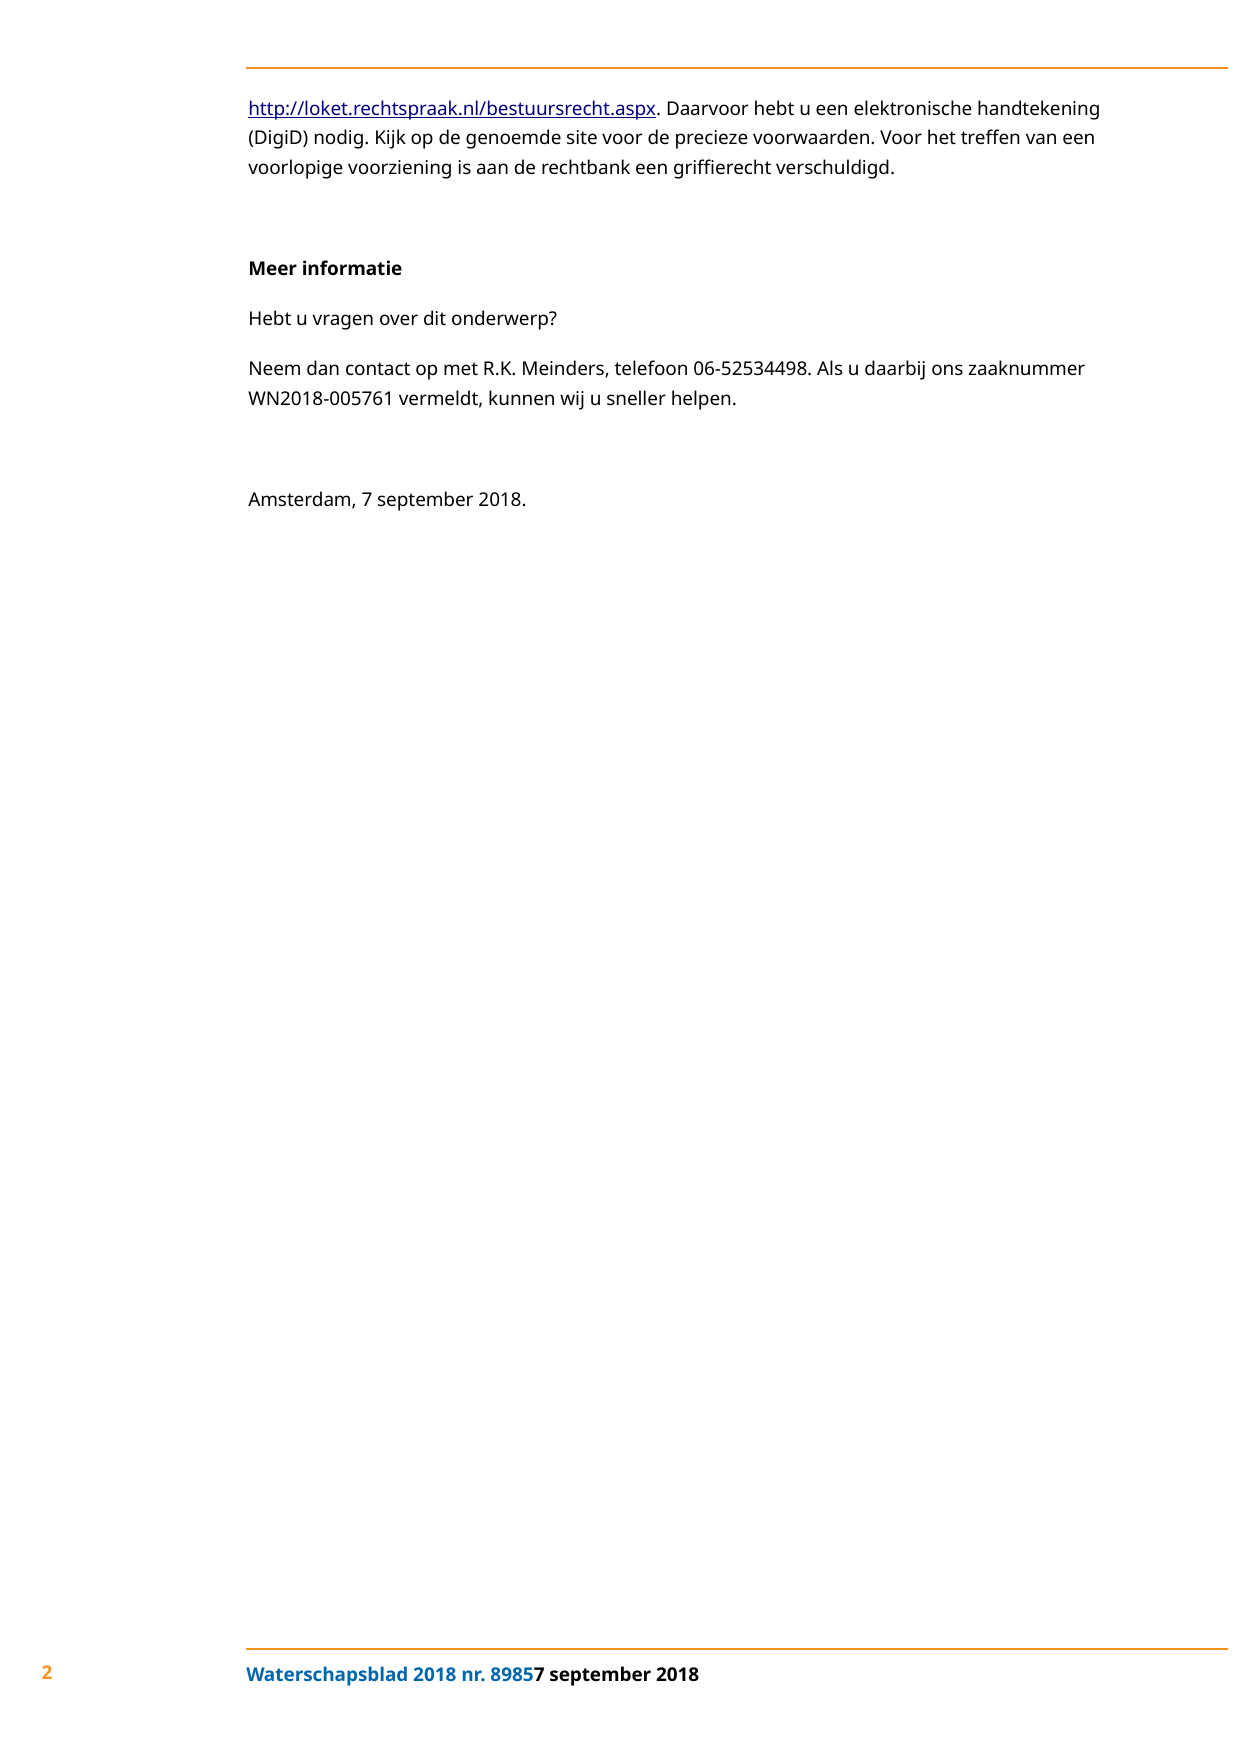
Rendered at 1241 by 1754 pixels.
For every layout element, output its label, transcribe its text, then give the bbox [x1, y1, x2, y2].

text http://loket.rechtspraak.nl/bestuursrecht.aspx. Daarvoor hebt u een elektronische handtekening (DigiD) nodig. Kijk op de genoemde site voor de precieze voorwaarden. Voor het treffen van een voorlopige voorziening is aan de rechtbank een griffierecht verschuldigd. [248, 95, 1152, 180]
text Amsterdam, 7 september 2018. [248, 486, 1152, 512]
picture [41, 47, 231, 172]
text Hebt u vragen over dit onderwerp? [248, 305, 1152, 331]
text Meer informatie [248, 255, 1152, 281]
text Neem dan contact op met R.K. Meinders, telefoon 06-52534498. Als u daarbij ons zaaknummer WN2018-005761 vermeldt, kunnen wij u sneller helpen. [248, 356, 1152, 411]
